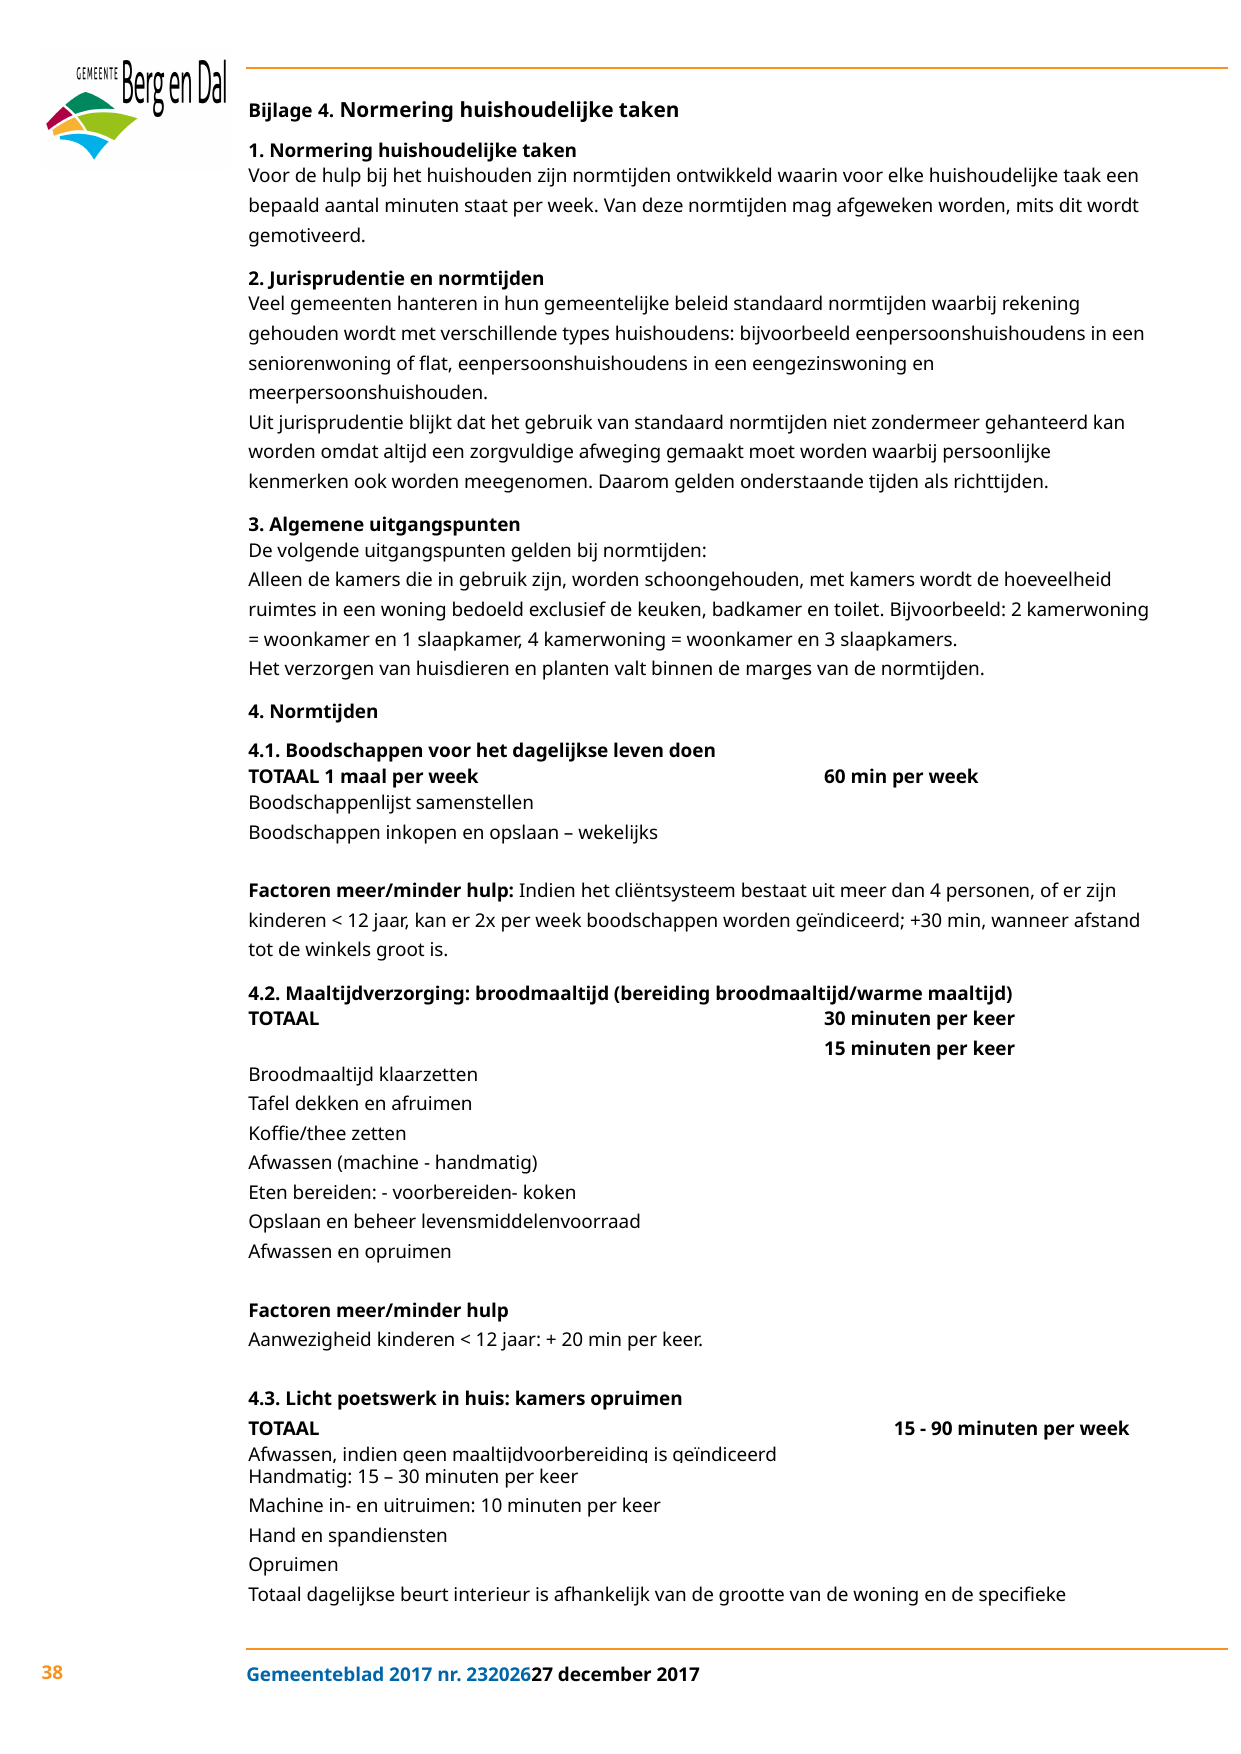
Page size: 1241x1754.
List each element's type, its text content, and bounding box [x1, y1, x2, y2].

text Het verzorgen van huisdieren en planten valt binnen de marges van de normtijden. [248, 655, 1152, 681]
text 3. Algemene uitgangspunten [248, 511, 1152, 537]
table_header 60 min per week [824, 764, 1152, 789]
text 4.3. Licht poetswerk in huis: kamers opruimen [248, 1386, 1152, 1411]
table_cell Broodmaaltijd klaarzetten Tafel dekken en afruimen Koffie/thee zetten Afwassen (machine - handmatig) Eten bereiden: - voorbereiden- koken Opslaan en beheer levensmiddelenvoorraad Afwassen en opruimen [248, 1061, 1152, 1264]
text Alleen de kamers die in gebruik zijn, worden schoongehouden, met kamers wordt de hoeveelheid ruimtes in een woning bedoeld exclusief de keuken, badkamer en toilet. Bijvoorbeeld: 2 kamerwoning = woonkamer en 1 slaapkamer, 4 kamerwoning = woonkamer en 3 slaapkamers. [248, 567, 1152, 651]
text Veel gemeenten hanteren in hun gemeentelijke beleid standaard normtijden waarbij rekening gehouden wordt met verschillende types huishoudens: bijvoorbeeld eenpersoonshuishoudens in een seniorenwoning of flat, eenpersoonshuishoudens in een eengezinswoning en meerpersoonshuishouden. [248, 291, 1152, 405]
text 4.1. Boodschappen voor het dagelijkse leven doen [248, 738, 1152, 763]
table_header TOTAAL 1 maal per week [248, 764, 824, 789]
text Factoren meer/minder hulp: Indien het cliëntsysteem bestaat uit meer dan 4 personen, of er zijn kinderen < 12 jaar, kan er 2x per week boodschappen worden geïndiceerd; +30 min, wanneer afstand tot de winkels groot is. [248, 877, 1152, 962]
table_header TOTAAL [248, 1415, 893, 1441]
text Uit jurisprudentie blijkt dat het gebruik van standaard normtijden niet zondermeer gehanteerd kan worden omdat altijd een zorgvuldige afweging gemaakt moet worden waarbij persoonlijke kenmerken ook worden meegenomen. Daarom gelden onderstaande tijden als richttijden. [248, 409, 1152, 494]
text 4. Normtijden [248, 698, 1152, 724]
text 1. Normering huishoudelijke taken [248, 137, 1152, 163]
text Factoren meer/minder hulp [248, 1297, 1152, 1323]
text 4.2. Maaltijdverzorging: broodmaaltijd (bereiding broodmaaltijd/warme maaltijd) [248, 980, 1152, 1005]
text Voor de hulp bij het huishouden zijn normtijden ontwikkeld waarin voor elke huishoudelijke taak een bepaald aantal minuten staat per week. Van deze normtijden mag afgeweken worden, mits dit wordt gemotiveerd. [248, 163, 1152, 247]
text Bijlage 4. Normering huishoudelijke taken [248, 95, 1152, 123]
text Aanwezigheid kinderen < 12 jaar: + 20 min per keer. [248, 1326, 1152, 1352]
picture [41, 47, 231, 172]
table_header 30 minuten per keer 15 minuten per keer [824, 1006, 1152, 1061]
text De volgende uitgangspunten gelden bij normtijden: [248, 537, 1152, 563]
table_cell Afwassen, indien geen maaltijdvoorbereiding is geïndiceerd Handmatig: 15 – 30 minuten per keer Machine in- en uitruimen: 10 minuten per keer Hand en spandiensten Opruimen Totaal dagelijkse beurt interieur is afhankelijk van de grootte van de woning en de specifieke [248, 1441, 1152, 1607]
text 2. Jurisprudentie en normtijden [248, 265, 1152, 291]
table_cell Boodschappenlijst samenstellen Boodschappen inkopen en opslaan – wekelijks [248, 789, 1152, 844]
table_header 15 - 90 minuten per week [894, 1415, 1152, 1441]
table_header TOTAAL [248, 1006, 824, 1061]
